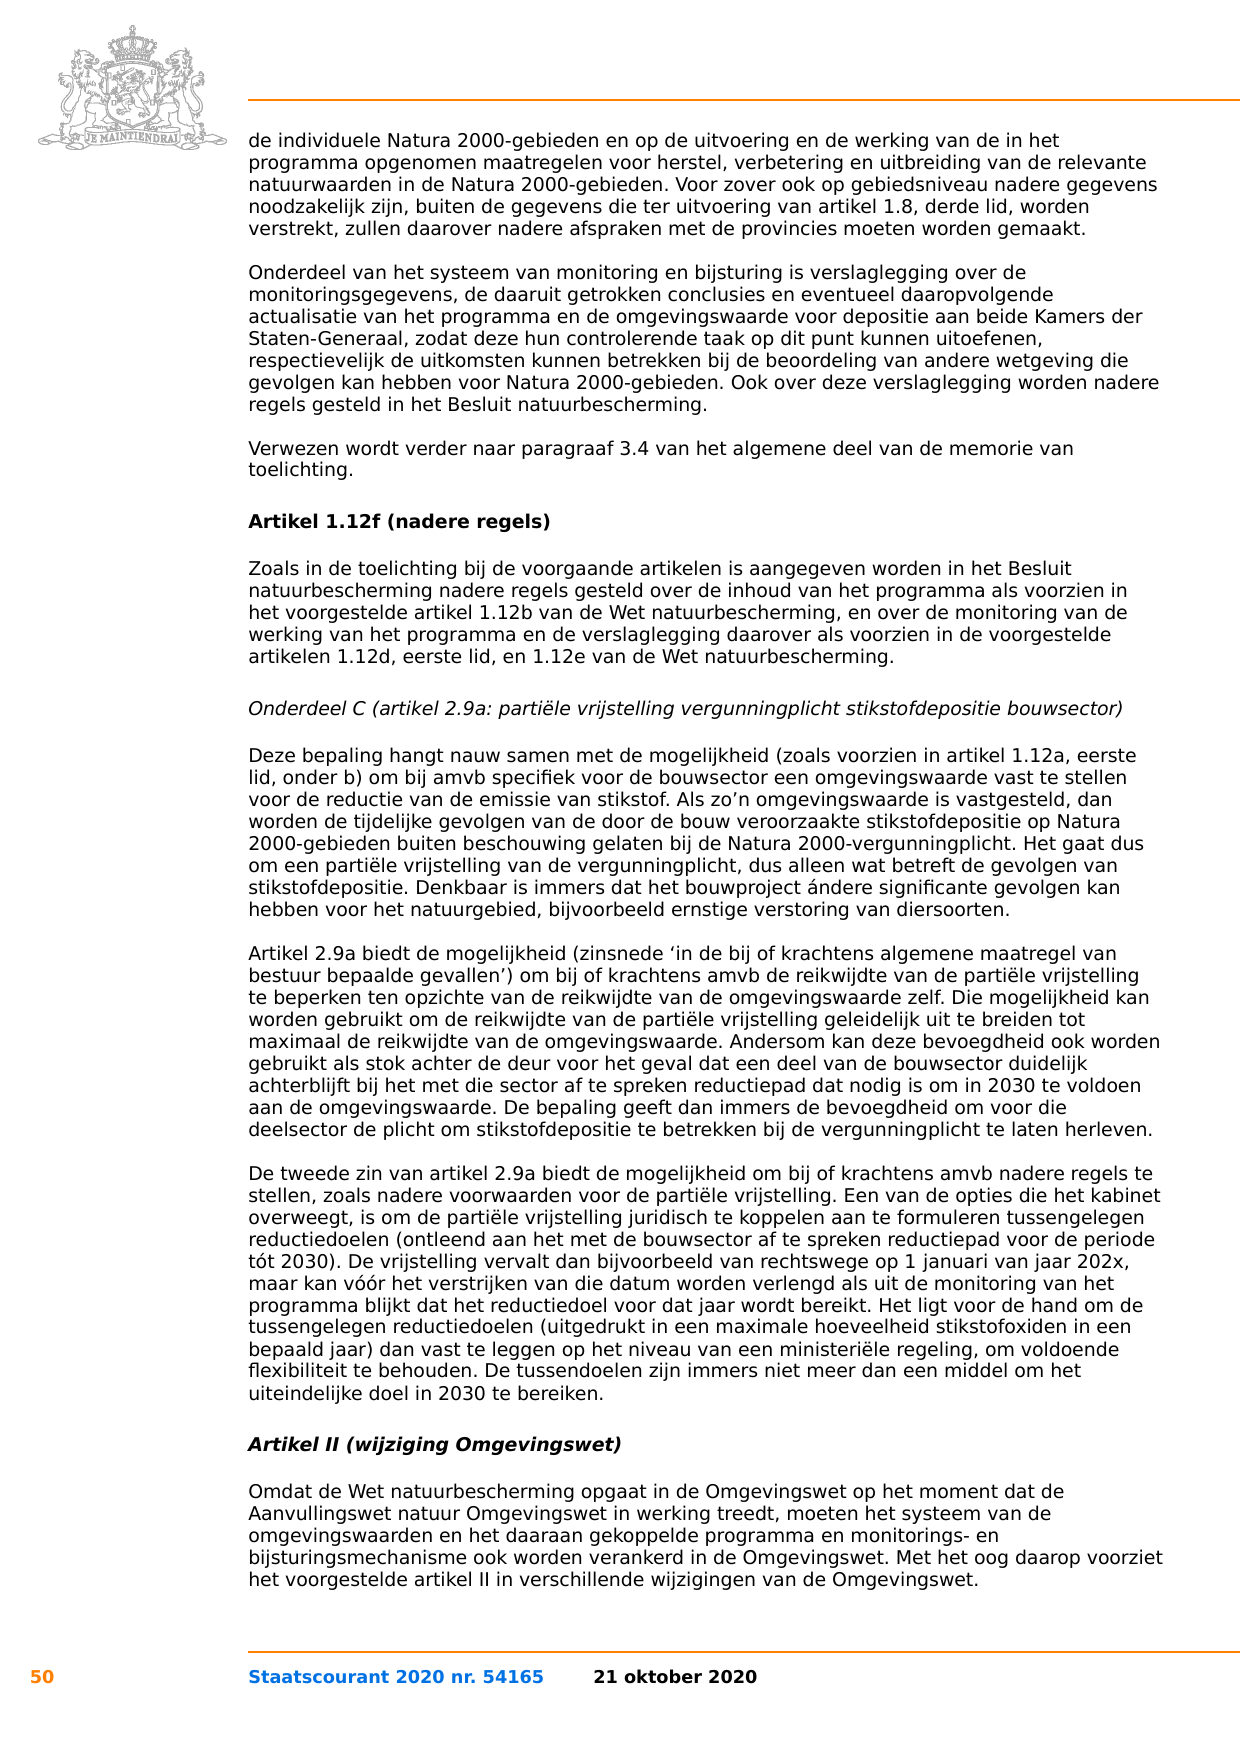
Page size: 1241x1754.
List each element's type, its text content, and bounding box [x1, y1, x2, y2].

text de individuele Natura 2000-gebieden en op de uitvoering en de werking van de in het programma opgenomen maatregelen voor herstel, verbetering en uitbreiding van de relevante natuurwaarden in de Natura 2000-gebieden. Voor zover ook op gebiedsniveau nadere gegevens noodzakelijk zijn, buiten de gegevens die ter uitvoering van artikel 1.8, derde lid, worden verstrekt, zullen daarover nadere afspraken met de provincies moeten worden gemaakt. [248, 130, 1163, 240]
text Omdat de Wet natuurbescherming opgaat in de Omgevingswet op het moment dat de Aanvullingswet natuur Omgevingswet in werking treedt, moeten het systeem van de omgevingswaarden en het daaraan gekoppelde programma en monitorings- en bijsturingsmechanisme ook worden verankerd in de Omgevingswet. Met het oog daarop voorziet het voorgestelde artikel II in verschillende wijzigingen van de Omgevingswet. [248, 1481, 1163, 1591]
picture [38, 25, 227, 150]
text Artikel 2.9a biedt de mogelijkheid (zinsnede ‘in de bij of krachtens algemene maatregel van bestuur bepaalde gevallen’) om bij of krachtens amvb de reikwijdte van de partiële vrijstelling te beperken ten opzichte van de reikwijdte van de omgevingswaarde zelf. Die mogelijkheid kan worden gebruikt om de reikwijdte van de partiële vrijstelling geleidelijk uit te breiden tot maximaal de reikwijdte van de omgevingswaarde. Andersom kan deze bevoegdheid ook worden gebruikt als stok achter de deur voor het geval dat een deel van de bouwsector duidelijk achterblijft bij het met die sector af te spreken reductiepad dat nodig is om in 2030 te voldoen aan de omgevingswaarde. De bepaling geeft dan immers de bevoegdheid om voor die deelsector de plicht om stikstofdepositie te betrekken bij de vergunningplicht te laten herleven. [248, 943, 1163, 1141]
text Onderdeel van het systeem van monitoring en bijsturing is verslaglegging over de monitoringsgegevens, de daaruit getrokken conclusies en eventueel daaropvolgende actualisatie van het programma en de omgevingswaarde voor depositie aan beide Kamers der Staten-Generaal, zodat deze hun controlerende taak op dit punt kunnen uitoefenen, respectievelijk de uitkomsten kunnen betrekken bij de beoordeling van andere wetgeving die gevolgen kan hebben voor Natura 2000-gebieden. Ook over deze verslaglegging worden nadere regels gesteld in het Besluit natuurbescherming. [248, 262, 1163, 416]
text Deze bepaling hangt nauw samen met de mogelijkheid (zoals voorzien in artikel 1.12a, eerste lid, onder b) om bij amvb specifiek voor de bouwsector een omgevingswaarde vast te stellen voor de reductie van de emissie van stikstof. Als zo’n omgevingswaarde is vastgesteld, dan worden de tijdelijke gevolgen van de door de bouw veroorzaakte stikstofdepositie op Natura 2000-gebieden buiten beschouwing gelaten bij de Natura 2000-vergunningplicht. Het gaat dus om een partiële vrijstelling van de vergunningplicht, dus alleen wat betreft de gevolgen van stikstofdepositie. Denkbaar is immers dat het bouwproject ándere significante gevolgen kan hebben voor het natuurgebied, bijvoorbeeld ernstige verstoring van diersoorten. [248, 745, 1163, 921]
subtitle Artikel II (wijziging Omgevingswet) [248, 1434, 1163, 1456]
text De tweede zin van artikel 2.9a biedt de mogelijkheid om bij of krachtens amvb nadere regels te stellen, zoals nadere voorwaarden voor de partiële vrijstelling. Een van de opties die het kabinet overweegt, is om de partiële vrijstelling juridisch te koppelen aan te formuleren tussengelegen reductiedoelen (ontleend aan het met de bouwsector af te spreken reductiepad voor de periode tót 2030). De vrijstelling vervalt dan bijvoorbeeld van rechtswege op 1 januari van jaar 202x, maar kan vóór het verstrijken van die datum worden verlengd als uit de monitoring van het programma blijkt dat het reductiedoel voor dat jaar wordt bereikt. Het ligt voor de hand om de tussengelegen reductiedoelen (uitgedrukt in een maximale hoeveelheid stikstofoxiden in een bepaald jaar) dan vast te leggen op het niveau van een ministeriële regeling, om voldoende flexibiliteit te behouden. De tussendoelen zijn immers niet meer dan een middel om het uiteindelijke doel in 2030 te bereiken. [248, 1163, 1163, 1404]
text Verwezen wordt verder naar paragraaf 3.4 van het algemene deel van de memorie van toelichting. [248, 437, 1163, 481]
text Zoals in de toelichting bij de voorgaande artikelen is aangegeven worden in het Besluit natuurbescherming nadere regels gesteld over de inhoud van het programma als voorzien in het voorgestelde artikel 1.12b van de Wet natuurbescherming, en over de monitoring van de werking van het programma en de verslaglegging daarover als voorzien in de voorgestelde artikelen 1.12d, eerste lid, en 1.12e van de Wet natuurbescherming. [248, 558, 1163, 668]
subtitle Onderdeel C (artikel 2.9a: partiële vrijstelling vergunningplicht stikstofdepositie bouwsector) [248, 698, 1163, 720]
subtitle Artikel 1.12f (nadere regels) [248, 511, 1163, 533]
